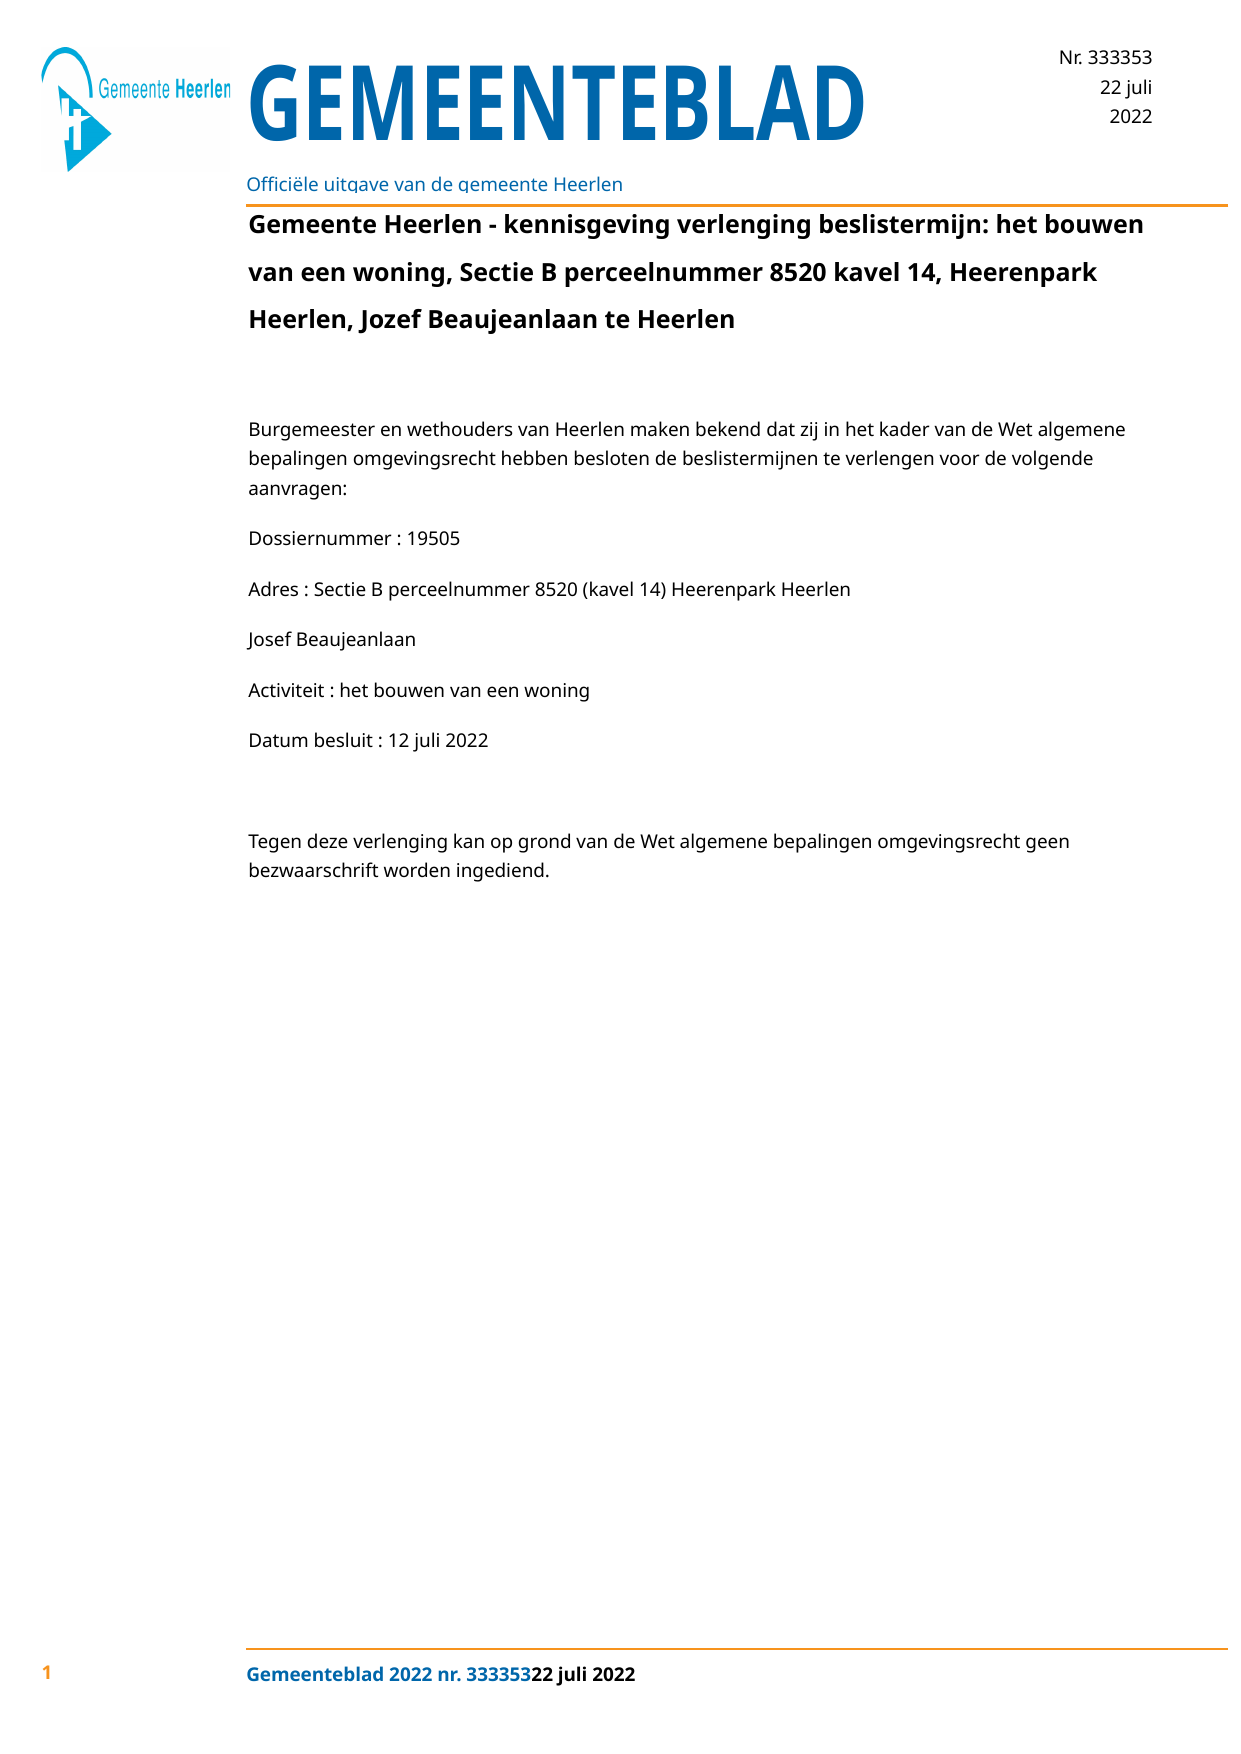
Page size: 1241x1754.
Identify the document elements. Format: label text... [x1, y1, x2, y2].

text Adres : Sectie B perceelnummer 8520 (kavel 14) Heerenpark Heerlen [248, 576, 1152, 602]
picture [41, 47, 231, 172]
text Dossiernummer : 19505 [248, 526, 1152, 551]
text Gemeente Heerlen - kennisgeving verlenging beslistermijn: het bouwen van een woning, Sectie B perceelnummer 8520 kavel 14, Heerenpark Heerlen, Jozef Beaujeanlaan te Heerlen [248, 207, 1152, 336]
text Tegen deze verlenging kan op grond van de Wet algemene bepalingen omgevingsrecht geen bezwaarschrift worden ingediend. [248, 828, 1152, 883]
text Josef Beaujeanlaan [248, 626, 1152, 652]
text Datum besluit : 12 juli 2022 [248, 727, 1152, 753]
text Activiteit : het bouwen van een woning [248, 677, 1152, 702]
picture [41, 47, 59, 70]
text Burgemeester en wethouders van Heerlen maken bekend dat zij in het kader van de Wet algemene bepalingen omgevingsrecht hebben besloten de beslistermijnen te verlengen voor de volgende aanvragen: [248, 416, 1152, 501]
